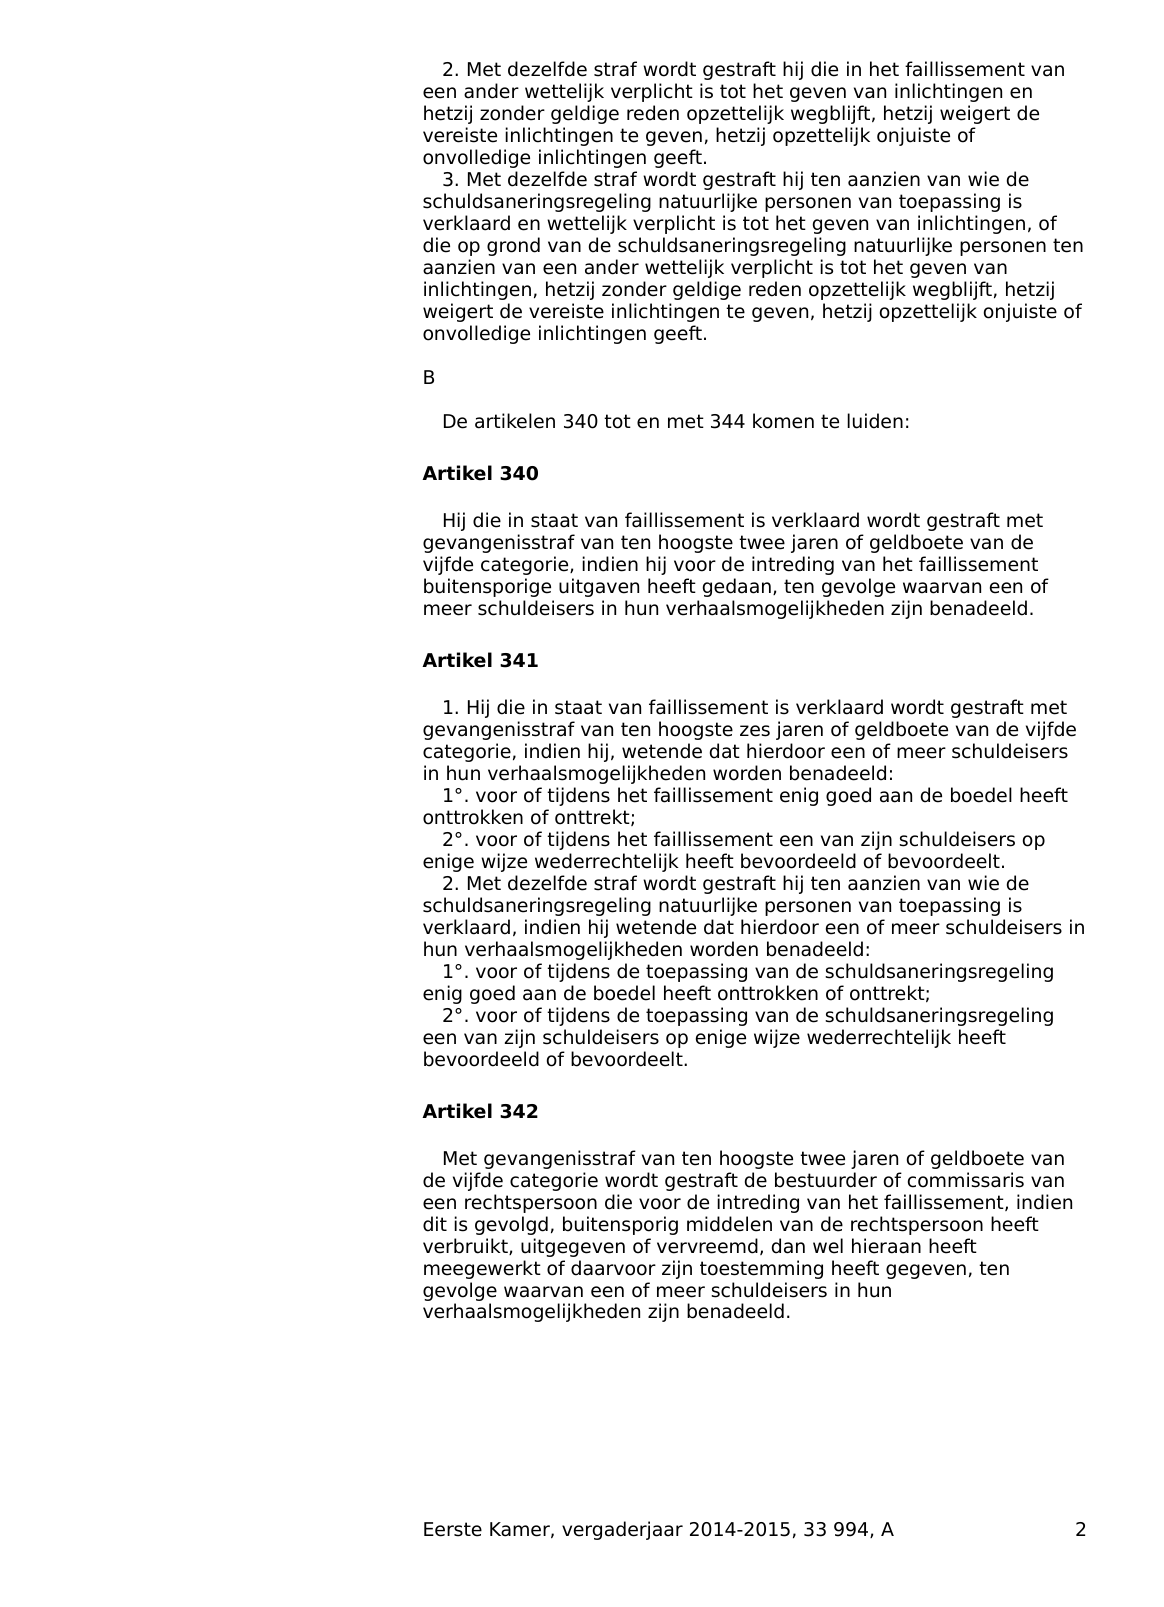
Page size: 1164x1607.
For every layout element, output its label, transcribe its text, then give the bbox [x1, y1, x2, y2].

text Met gevangenisstraf van ten hoogste twee jaren of geldboete van de vijfde categorie wordt gestraft de bestuurder of commissaris van een rechtspersoon die voor de intreding van het faillissement, indien dit is gevolgd, buitensporig middelen van de rechtspersoon heeft verbruikt, uitgegeven of vervreemd, dan wel hieraan heeft meegewerkt of daarvoor zijn toestemming heeft gegeven, ten gevolge waarvan een of meer schuldeisers in hun verhaalsmogelijkheden zijn benadeeld. [422, 1148, 1087, 1323]
subtitle Artikel 341 [422, 650, 1087, 672]
text 2. Met dezelfde straf wordt gestraft hij die in het faillissement van een ander wettelijk verplicht is tot het geven van inlichtingen en hetzij zonder geldige reden opzettelijk wegblijft, hetzij weigert de vereiste inlichtingen te geven, hetzij opzettelijk onjuiste of onvolledige inlichtingen geeft. [422, 59, 1087, 169]
text De artikelen 340 tot en met 344 komen te luiden: [422, 411, 1087, 433]
text 2. Met dezelfde straf wordt gestraft hij ten aanzien van wie de schuldsaneringsregeling natuurlijke personen van toepassing is verklaard, indien hij wetende dat hierdoor een of meer schuldeisers in hun verhaalsmogelijkheden worden benadeeld: [422, 873, 1087, 961]
text 2°. voor of tijdens de toepassing van de schuldsaneringsregeling een van zijn schuldeisers op enige wijze wederrechtelijk heeft bevoordeeld of bevoordeelt. [422, 1005, 1087, 1071]
text 3. Met dezelfde straf wordt gestraft hij ten aanzien van wie de schuldsaneringsregeling natuurlijke personen van toepassing is verklaard en wettelijk verplicht is tot het geven van inlichtingen, of die op grond van de schuldsaneringsregeling natuurlijke personen ten aanzien van een ander wettelijk verplicht is tot het geven van inlichtingen, hetzij zonder geldige reden opzettelijk wegblijft, hetzij weigert de vereiste inlichtingen te geven, hetzij opzettelijk onjuiste of onvolledige inlichtingen geeft. [422, 169, 1087, 345]
text 1°. voor of tijdens de toepassing van de schuldsaneringsregeling enig goed aan de boedel heeft onttrokken of onttrekt; [422, 961, 1087, 1005]
text 1°. voor of tijdens het faillissement enig goed aan de boedel heeft onttrokken of onttrekt; [422, 785, 1087, 829]
text 1. Hij die in staat van faillissement is verklaard wordt gestraft met gevangenisstraf van ten hoogste zes jaren of geldboete van de vijfde categorie, indien hij, wetende dat hierdoor een of meer schuldeisers in hun verhaalsmogelijkheden worden benadeeld: [422, 697, 1087, 785]
subtitle Artikel 340 [422, 463, 1087, 485]
subtitle Artikel 342 [422, 1101, 1087, 1123]
text Hij die in staat van faillissement is verklaard wordt gestraft met gevangenisstraf van ten hoogste twee jaren of geldboete van de vijfde categorie, indien hij voor de intreding van het faillissement buitensporige uitgaven heeft gedaan, ten gevolge waarvan een of meer schuldeisers in hun verhaalsmogelijkheden zijn benadeeld. [422, 510, 1087, 620]
text 2°. voor of tijdens het faillissement een van zijn schuldeisers op enige wijze wederrechtelijk heeft bevoordeeld of bevoordeelt. [422, 829, 1087, 873]
text B [422, 367, 1087, 389]
